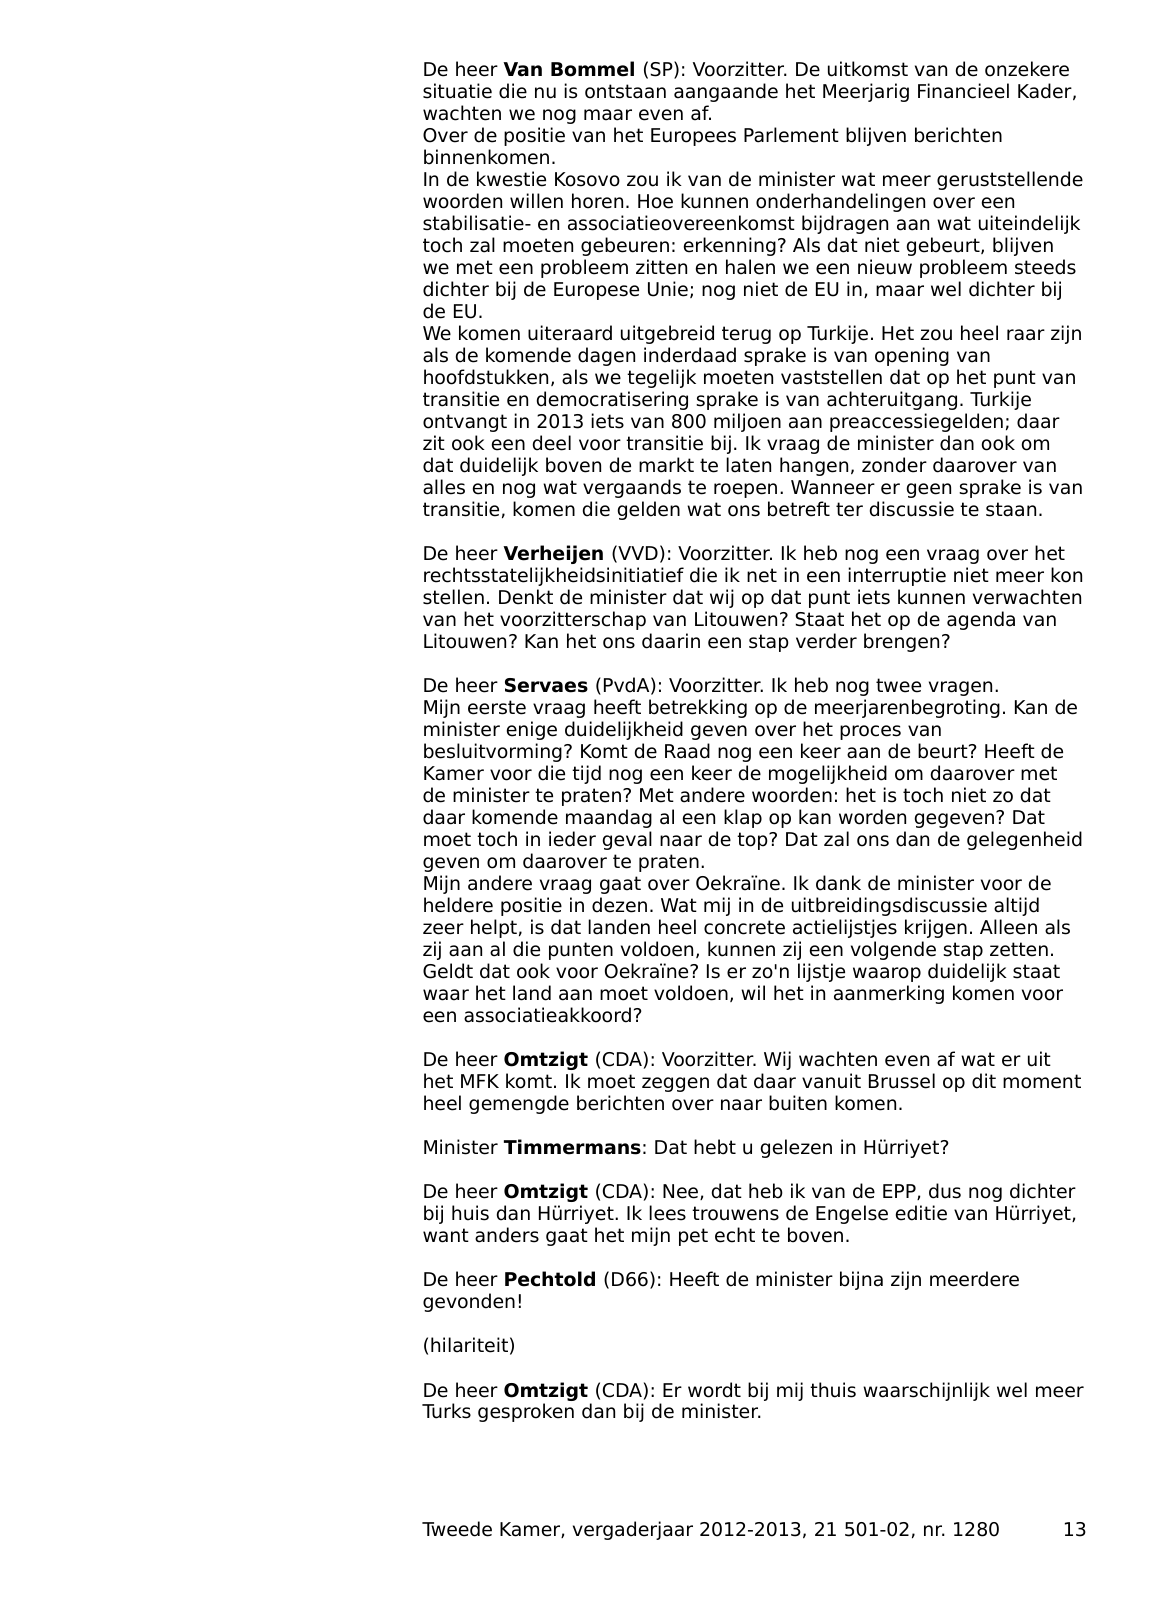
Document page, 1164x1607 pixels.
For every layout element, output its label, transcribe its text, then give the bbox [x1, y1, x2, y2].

text Mijn eerste vraag heeft betrekking op de meerjarenbegroting. Kan de minister enige duidelijkheid geven over het proces van besluitvorming? Komt de Raad nog een keer aan de beurt? Heeft de Kamer voor die tijd nog een keer de mogelijkheid om daarover met de minister te praten? Met andere woorden: het is toch niet zo dat daar komende maandag al een klap op kan worden gegeven? Dat moet toch in ieder geval naar de top? Dat zal ons dan de gelegenheid geven om daarover te praten. [422, 697, 1087, 873]
text Mijn andere vraag gaat over Oekraïne. Ik dank de minister voor de heldere positie in dezen. Wat mij in de uitbreidingsdiscussie altijd zeer helpt, is dat landen heel concrete actielijstjes krijgen. Alleen als zij aan al die punten voldoen, kunnen zij een volgende stap zetten. Geldt dat ook voor Oekraïne? Is er zo'n lijstje waarop duidelijk staat waar het land aan moet voldoen, wil het in aanmerking komen voor een associatieakkoord? [422, 873, 1087, 1027]
text De heer Van Bommel (SP): Voorzitter. De uitkomst van de onzekere situatie die nu is ontstaan aangaande het Meerjarig Financieel Kader, wachten we nog maar even af. [422, 59, 1087, 125]
text Over de positie van het Europees Parlement blijven berichten binnenkomen. [422, 125, 1087, 169]
text In de kwestie Kosovo zou ik van de minister wat meer geruststellende woorden willen horen. Hoe kunnen onderhandelingen over een stabilisatie- en associatieovereenkomst bijdragen aan wat uiteindelijk toch zal moeten gebeuren: erkenning? Als dat niet gebeurt, blijven we met een probleem zitten en halen we een nieuw probleem steeds dichter bij de Europese Unie; nog niet de EU in, maar wel dichter bij de EU. [422, 169, 1087, 323]
text We komen uiteraard uitgebreid terug op Turkije. Het zou heel raar zijn als de komende dagen inderdaad sprake is van opening van hoofdstukken, als we tegelijk moeten vaststellen dat op het punt van transitie en democratisering sprake is van achteruitgang. Turkije ontvangt in 2013 iets van 800 miljoen aan preaccessiegelden; daar zit ook een deel voor transitie bij. Ik vraag de minister dan ook om dat duidelijk boven de markt te laten hangen, zonder daarover van alles en nog wat vergaands te roepen. Wanneer er geen sprake is van transitie, komen die gelden wat ons betreft ter discussie te staan. [422, 323, 1087, 521]
text De heer Servaes (PvdA): Voorzitter. Ik heb nog twee vragen. [422, 675, 1087, 697]
text Minister Timmermans: Dat hebt u gelezen in Hürriyet? [422, 1137, 1087, 1159]
text (hilariteit) [422, 1335, 1087, 1357]
text De heer Pechtold (D66): Heeft de minister bijna zijn meerdere gevonden! [422, 1269, 1087, 1313]
text De heer Omtzigt (CDA): Nee, dat heb ik van de EPP, dus nog dichter bij huis dan Hürriyet. Ik lees trouwens de Engelse editie van Hürriyet, want anders gaat het mijn pet echt te boven. [422, 1181, 1087, 1247]
text De heer Verheijen (VVD): Voorzitter. Ik heb nog een vraag over het rechtsstatelijkheidsinitiatief die ik net in een interruptie niet meer kon stellen. Denkt de minister dat wij op dat punt iets kunnen verwachten van het voorzitterschap van Litouwen? Staat het op de agenda van Litouwen? Kan het ons daarin een stap verder brengen? [422, 543, 1087, 653]
text De heer Omtzigt (CDA): Voorzitter. Wij wachten even af wat er uit het MFK komt. Ik moet zeggen dat daar vanuit Brussel op dit moment heel gemengde berichten over naar buiten komen. [422, 1049, 1087, 1115]
text De heer Omtzigt (CDA): Er wordt bij mij thuis waarschijnlijk wel meer Turks gesproken dan bij de minister. [422, 1379, 1087, 1423]
